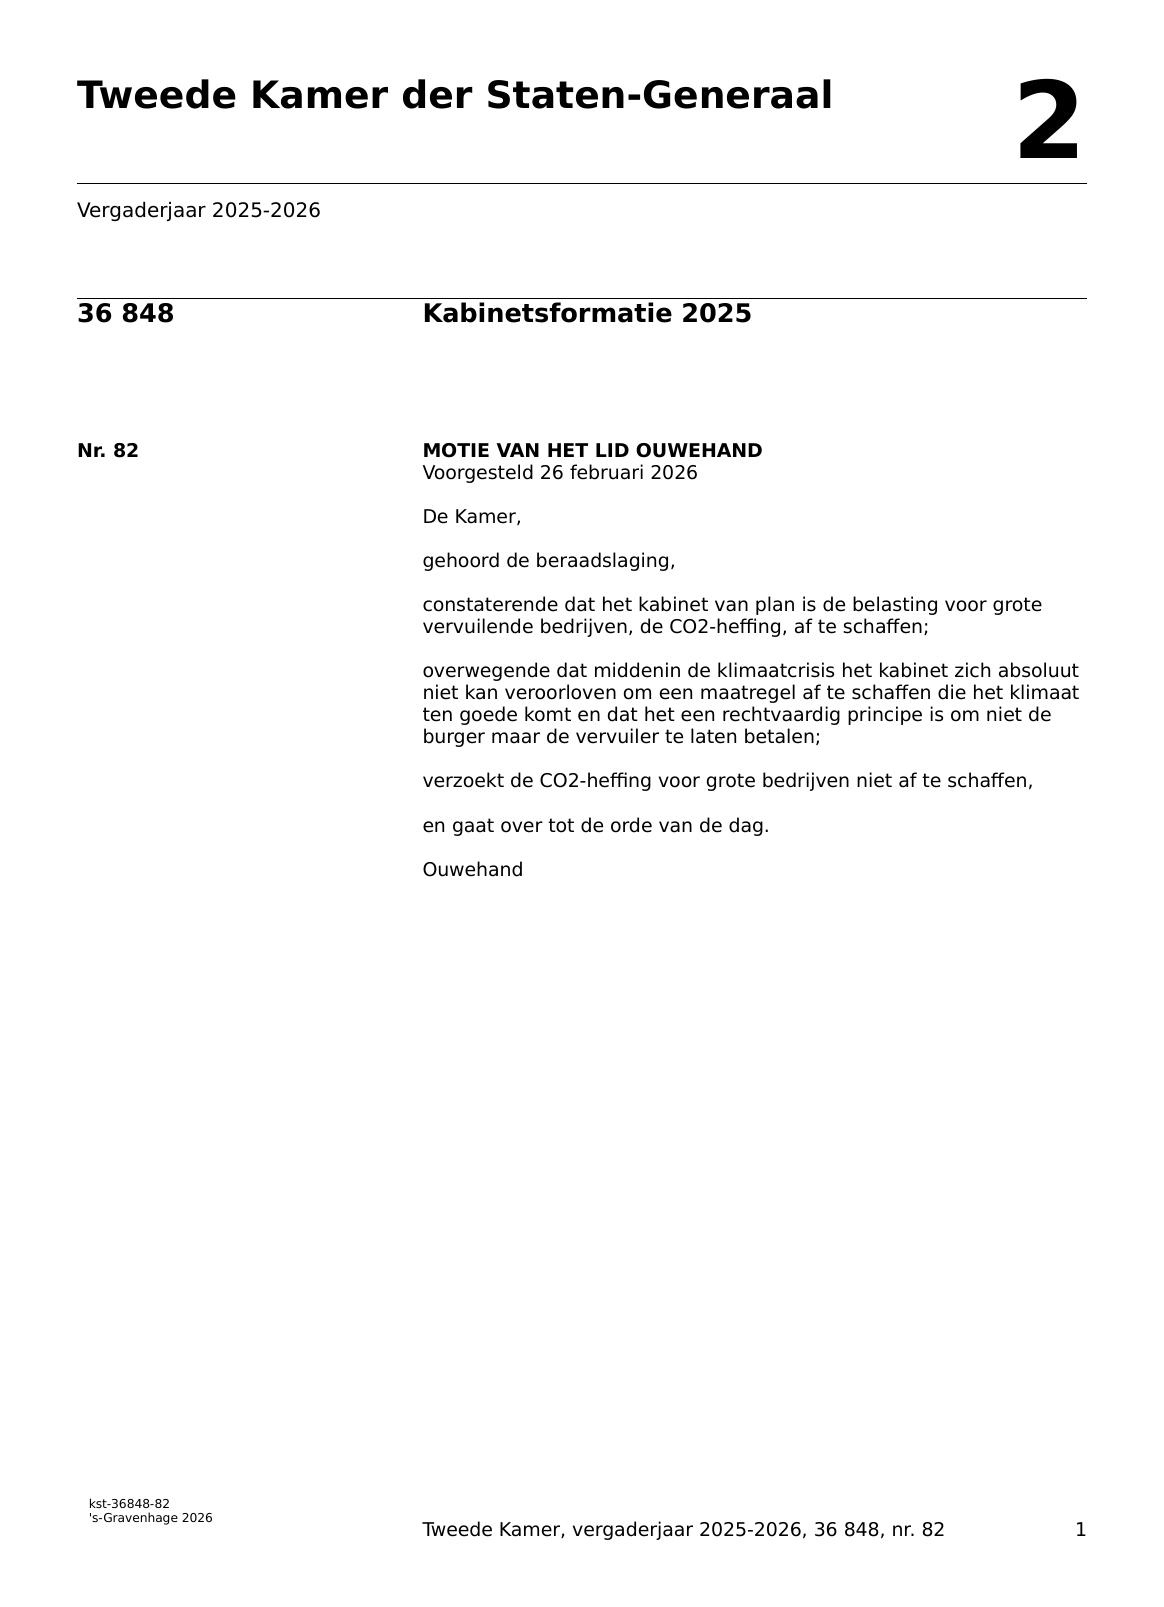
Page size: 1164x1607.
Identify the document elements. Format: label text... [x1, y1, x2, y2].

text constaterende dat het kabinet van plan is de belasting voor grote vervuilende bedrijven, de CO2-heffing, af te schaffen; [422, 594, 1087, 638]
table_header Tweede Kamer der Staten-Generaal [77, 59, 886, 183]
subtitle 36 848 Kabinetsformatie 2025 [77, 299, 1087, 329]
text verzoekt de CO2-heffing voor grote bedrijven niet af te schaffen, [422, 770, 1087, 792]
text 's-Gravenhage 2026 [88, 1511, 323, 1525]
text De Kamer, [422, 506, 1087, 528]
text gehoord de beraadslaging, [422, 550, 1087, 572]
table_cell Vergaderjaar 2025-2026 [77, 184, 1087, 298]
text en gaat over tot de orde van de dag. [422, 814, 1087, 837]
subtitle Nr. 82 MOTIE VAN HET LID OUWEHAND [77, 440, 1087, 462]
text kst-36848-82 [88, 1497, 323, 1511]
text overwegende dat middenin de klimaatcrisis het kabinet zich absoluut niet kan veroorloven om een maatregel af te schaffen die het klimaat ten goede komt en dat het een rechtvaardig principe is om niet de burger maar de vervuiler te laten betalen; [422, 660, 1087, 748]
text Ouwehand [422, 859, 1087, 881]
text Voorgesteld 26 februari 2026 [422, 462, 1087, 484]
table_header 2 [886, 59, 1087, 183]
